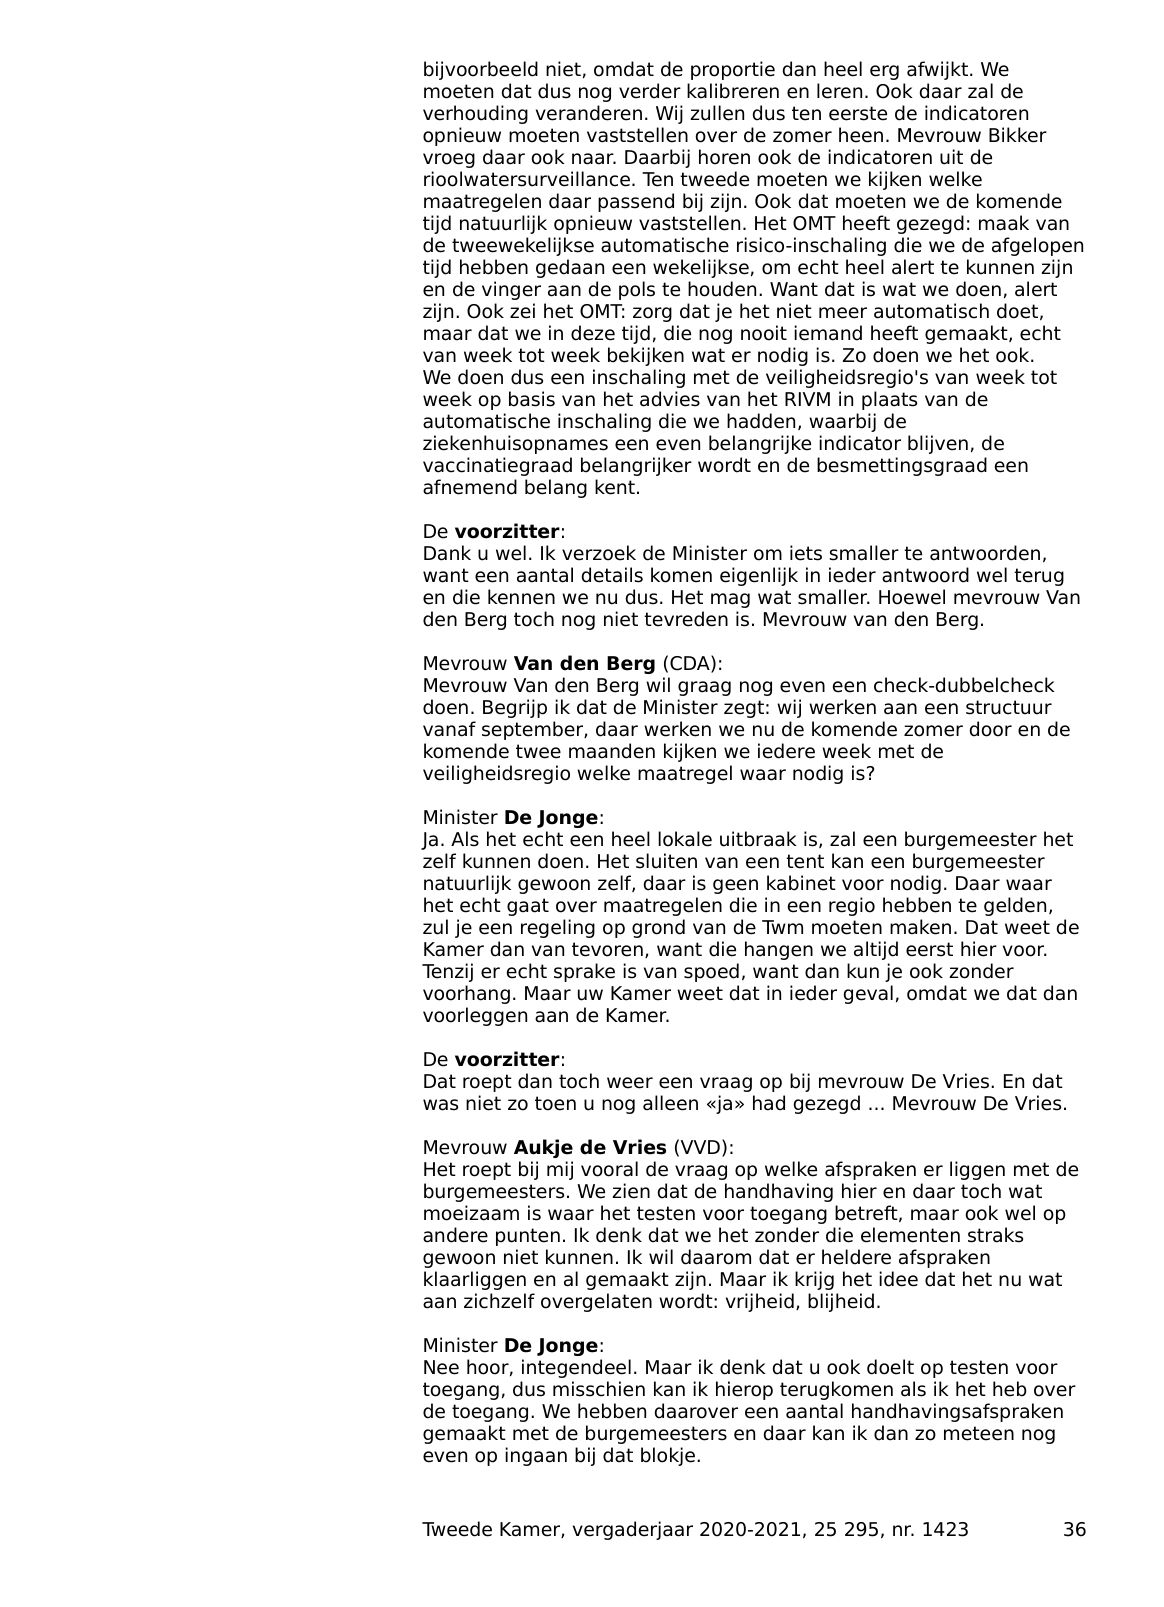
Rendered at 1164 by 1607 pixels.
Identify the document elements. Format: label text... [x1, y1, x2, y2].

text Minister De Jonge: [422, 1335, 1087, 1357]
text Mevrouw Aukje de Vries (VVD): [422, 1137, 1087, 1159]
text We doen dus een inschaling met de veiligheidsregio's van week tot week op basis van het advies van het RIVM in plaats van de automatische inschaling die we hadden, waarbij de ziekenhuisopnames een even belangrijke indicator blijven, de vaccinatiegraad belangrijker wordt en de besmettingsgraad een afnemend belang kent. [422, 367, 1087, 499]
text Het roept bij mij vooral de vraag op welke afspraken er liggen met de burgemeesters. We zien dat de handhaving hier en daar toch wat moeizaam is waar het testen voor toegang betreft, maar ook wel op andere punten. Ik denk dat we het zonder die elementen straks gewoon niet kunnen. Ik wil daarom dat er heldere afspraken klaarliggen en al gemaakt zijn. Maar ik krijg het idee dat het nu wat aan zichzelf overgelaten wordt: vrijheid, blijheid. [422, 1159, 1087, 1313]
text De voorzitter: [422, 1049, 1087, 1071]
text Mevrouw Van den Berg (CDA): [422, 653, 1087, 675]
text Ja. Als het echt een heel lokale uitbraak is, zal een burgemeester het zelf kunnen doen. Het sluiten van een tent kan een burgemeester natuurlijk gewoon zelf, daar is geen kabinet voor nodig. Daar waar het echt gaat over maatregelen die in een regio hebben te gelden, zul je een regeling op grond van de Twm moeten maken. Dat weet de Kamer dan van tevoren, want die hangen we altijd eerst hier voor. Tenzij er echt sprake is van spoed, want dan kun je ook zonder voorhang. Maar uw Kamer weet dat in ieder geval, omdat we dat dan voorleggen aan de Kamer. [422, 829, 1087, 1027]
text Nee hoor, integendeel. Maar ik denk dat u ook doelt op testen voor toegang, dus misschien kan ik hierop terugkomen als ik het heb over de toegang. We hebben daarover een aantal handhavingsafspraken gemaakt met de burgemeesters en daar kan ik dan zo meteen nog even op ingaan bij dat blokje. [422, 1357, 1087, 1467]
text bijvoorbeeld niet, omdat de proportie dan heel erg afwijkt. We moeten dat dus nog verder kalibreren en leren. Ook daar zal de verhouding veranderen. Wij zullen dus ten eerste de indicatoren opnieuw moeten vaststellen over de zomer heen. Mevrouw Bikker vroeg daar ook naar. Daarbij horen ook de indicatoren uit de rioolwatersurveillance. Ten tweede moeten we kijken welke maatregelen daar passend bij zijn. Ook dat moeten we de komende tijd natuurlijk opnieuw vaststellen. Het OMT heeft gezegd: maak van de tweewekelijkse automatische risico-inschaling die we de afgelopen tijd hebben gedaan een wekelijkse, om echt heel alert te kunnen zijn en de vinger aan de pols te houden. Want dat is wat we doen, alert zijn. Ook zei het OMT: zorg dat je het niet meer automatisch doet, maar dat we in deze tijd, die nog nooit iemand heeft gemaakt, echt van week tot week bekijken wat er nodig is. Zo doen we het ook. [422, 59, 1087, 367]
text Dank u wel. Ik verzoek de Minister om iets smaller te antwoorden, want een aantal details komen eigenlijk in ieder antwoord wel terug en die kennen we nu dus. Het mag wat smaller. Hoewel mevrouw Van den Berg toch nog niet tevreden is. Mevrouw van den Berg. [422, 543, 1087, 631]
text De voorzitter: [422, 521, 1087, 543]
text Minister De Jonge: [422, 807, 1087, 829]
text Mevrouw Van den Berg wil graag nog even een check-dubbelcheck doen. Begrijp ik dat de Minister zegt: wij werken aan een structuur vanaf september, daar werken we nu de komende zomer door en de komende twee maanden kijken we iedere week met de veiligheidsregio welke maatregel waar nodig is? [422, 675, 1087, 785]
text Dat roept dan toch weer een vraag op bij mevrouw De Vries. En dat was niet zo toen u nog alleen «ja» had gezegd ... Mevrouw De Vries. [422, 1071, 1087, 1115]
